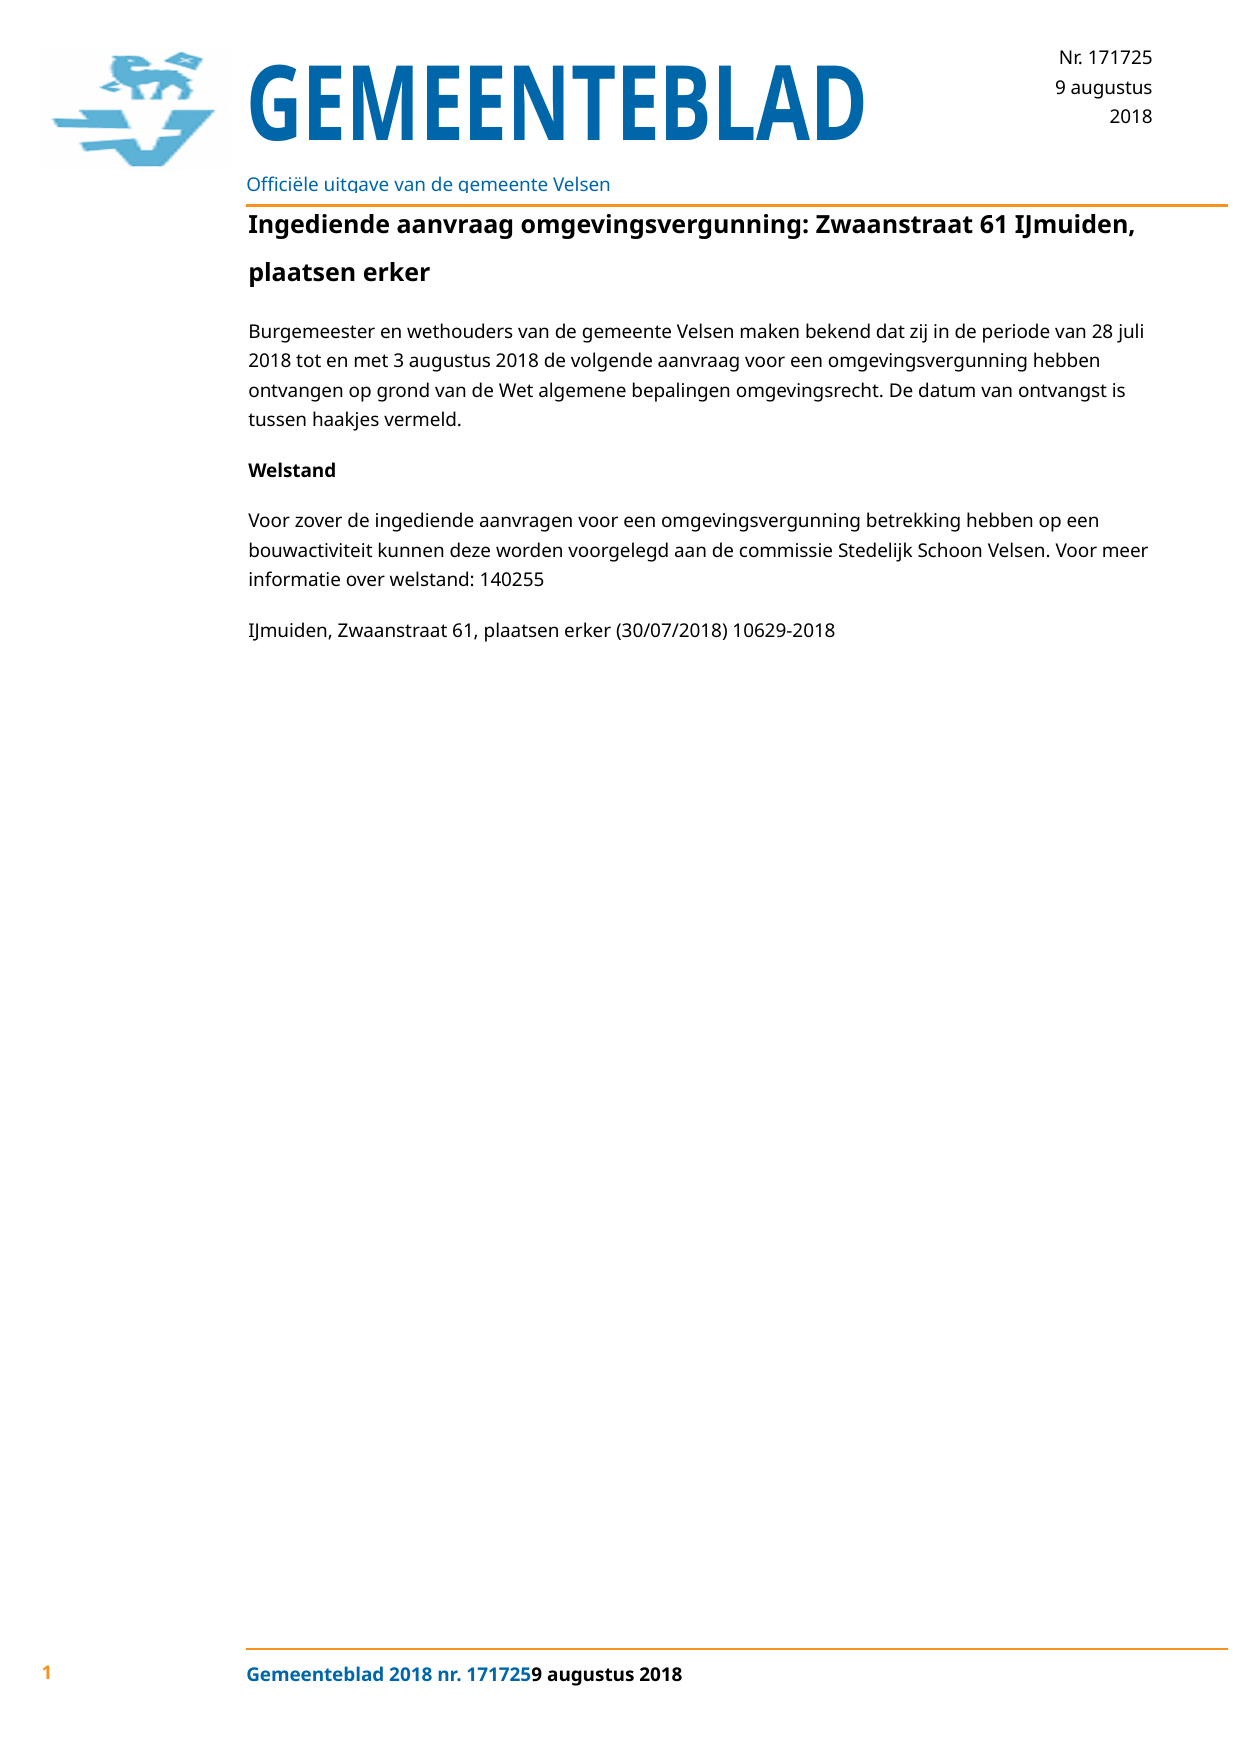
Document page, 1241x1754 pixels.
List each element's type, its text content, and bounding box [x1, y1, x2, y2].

text Ingediende aanvraag omgevingsvergunning: Zwaanstraat 61 IJmuiden, plaatsen erker [248, 207, 1152, 288]
text Welstand [248, 457, 1152, 483]
text IJmuiden, Zwaanstraat 61, plaatsen erker (30/07/2018) 10629-2018 [248, 617, 1152, 643]
picture [41, 47, 231, 172]
text Burgemeester en wethouders van de gemeente Velsen maken bekend dat zij in de periode van 28 juli 2018 tot en met 3 augustus 2018 de volgende aanvraag voor een omgevingsvergunning hebben ontvangen op grond van de Wet algemene bepalingen omgevingsrecht. De datum van ontvangst is tussen haakjes vermeld. [248, 318, 1152, 432]
text Voor zover de ingediende aanvragen voor een omgevingsvergunning betrekking hebben op een bouwactiviteit kunnen deze worden voorgelegd aan de commissie Stedelijk Schoon Velsen. Voor meer informatie over welstand: 140255 [248, 507, 1152, 592]
